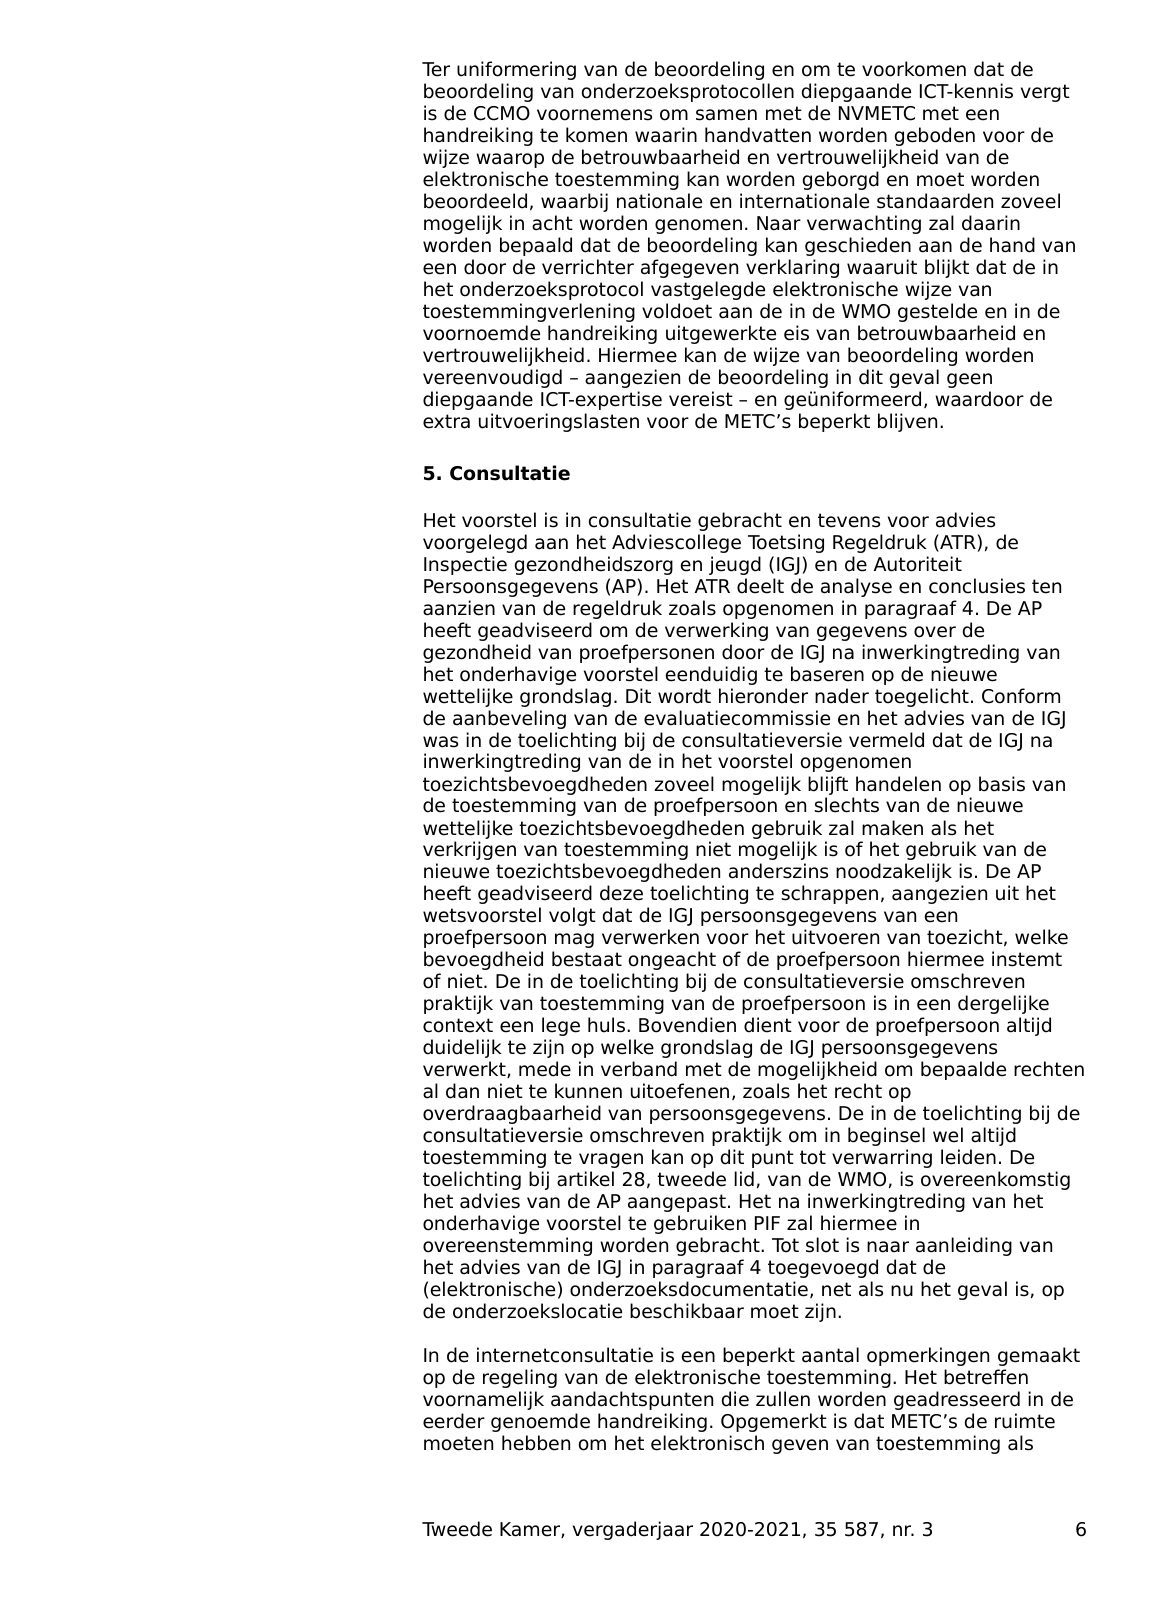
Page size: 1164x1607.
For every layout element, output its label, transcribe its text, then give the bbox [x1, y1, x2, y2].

text Het voorstel is in consultatie gebracht en tevens voor advies voorgelegd aan het Adviescollege Toetsing Regeldruk (ATR), de Inspectie gezondheidszorg en jeugd (IGJ) en de Autoriteit Persoonsgegevens (AP). Het ATR deelt de analyse en conclusies ten aanzien van de regeldruk zoals opgenomen in paragraaf 4. De AP heeft geadviseerd om de verwerking van gegevens over de gezondheid van proefpersonen door de IGJ na inwerkingtreding van het onderhavige voorstel eenduidig te baseren op de nieuwe wettelijke grondslag. Dit wordt hieronder nader toegelicht. Conform de aanbeveling van de evaluatiecommissie en het advies van de IGJ was in de toelichting bij de consultatieversie vermeld dat de IGJ na inwerkingtreding van de in het voorstel opgenomen toezichtsbevoegdheden zoveel mogelijk blijft handelen op basis van de toestemming van de proefpersoon en slechts van de nieuwe wettelijke toezichtsbevoegdheden gebruik zal maken als het verkrijgen van toestemming niet mogelijk is of het gebruik van de nieuwe toezichtsbevoegdheden anderszins noodzakelijk is. De AP heeft geadviseerd deze toelichting te schrappen, aangezien uit het wetsvoorstel volgt dat de IGJ persoonsgegevens van een proefpersoon mag verwerken voor het uitvoeren van toezicht, welke bevoegdheid bestaat ongeacht of de proefpersoon hiermee instemt of niet. De in de toelichting bij de consultatieversie omschreven praktijk van toestemming van de proefpersoon is in een dergelijke context een lege huls. Bovendien dient voor de proefpersoon altijd duidelijk te zijn op welke grondslag de IGJ persoonsgegevens verwerkt, mede in verband met de mogelijkheid om bepaalde rechten al dan niet te kunnen uitoefenen, zoals het recht op overdraagbaarheid van persoonsgegevens. De in de toelichting bij de consultatieversie omschreven praktijk om in beginsel wel altijd toestemming te vragen kan op dit punt tot verwarring leiden. De toelichting bij artikel 28, tweede lid, van de WMO, is overeenkomstig het advies van de AP aangepast. Het na inwerkingtreding van het onderhavige voorstel te gebruiken PIF zal hiermee in overeenstemming worden gebracht. Tot slot is naar aanleiding van het advies van de IGJ in paragraaf 4 toegevoegd dat de (elektronische) onderzoeksdocumentatie, net als nu het geval is, op de onderzoekslocatie beschikbaar moet zijn. [422, 510, 1087, 1323]
text In de internetconsultatie is een beperkt aantal opmerkingen gemaakt op de regeling van de elektronische toestemming. Het betreffen voornamelijk aandachtspunten die zullen worden geadresseerd in de eerder genoemde handreiking. Opgemerkt is dat METC’s de ruimte moeten hebben om het elektronisch geven van toestemming als [422, 1345, 1087, 1455]
subtitle 5. Consultatie [422, 463, 1087, 485]
text Ter uniformering van de beoordeling en om te voorkomen dat de beoordeling van onderzoeksprotocollen diepgaande ICT-kennis vergt is de CCMO voornemens om samen met de NVMETC met een handreiking te komen waarin handvatten worden geboden voor de wijze waarop de betrouwbaarheid en vertrouwelijkheid van de elektronische toestemming kan worden geborgd en moet worden beoordeeld, waarbij nationale en internationale standaarden zoveel mogelijk in acht worden genomen. Naar verwachting zal daarin worden bepaald dat de beoordeling kan geschieden aan de hand van een door de verrichter afgegeven verklaring waaruit blijkt dat de in het onderzoeksprotocol vastgelegde elektronische wijze van toestemmingverlening voldoet aan de in de WMO gestelde en in de voornoemde handreiking uitgewerkte eis van betrouwbaarheid en vertrouwelijkheid. Hiermee kan de wijze van beoordeling worden vereenvoudigd – aangezien de beoordeling in dit geval geen diepgaande ICT-expertise vereist – en geüniformeerd, waardoor de extra uitvoeringslasten voor de METC’s beperkt blijven. [422, 59, 1087, 433]
